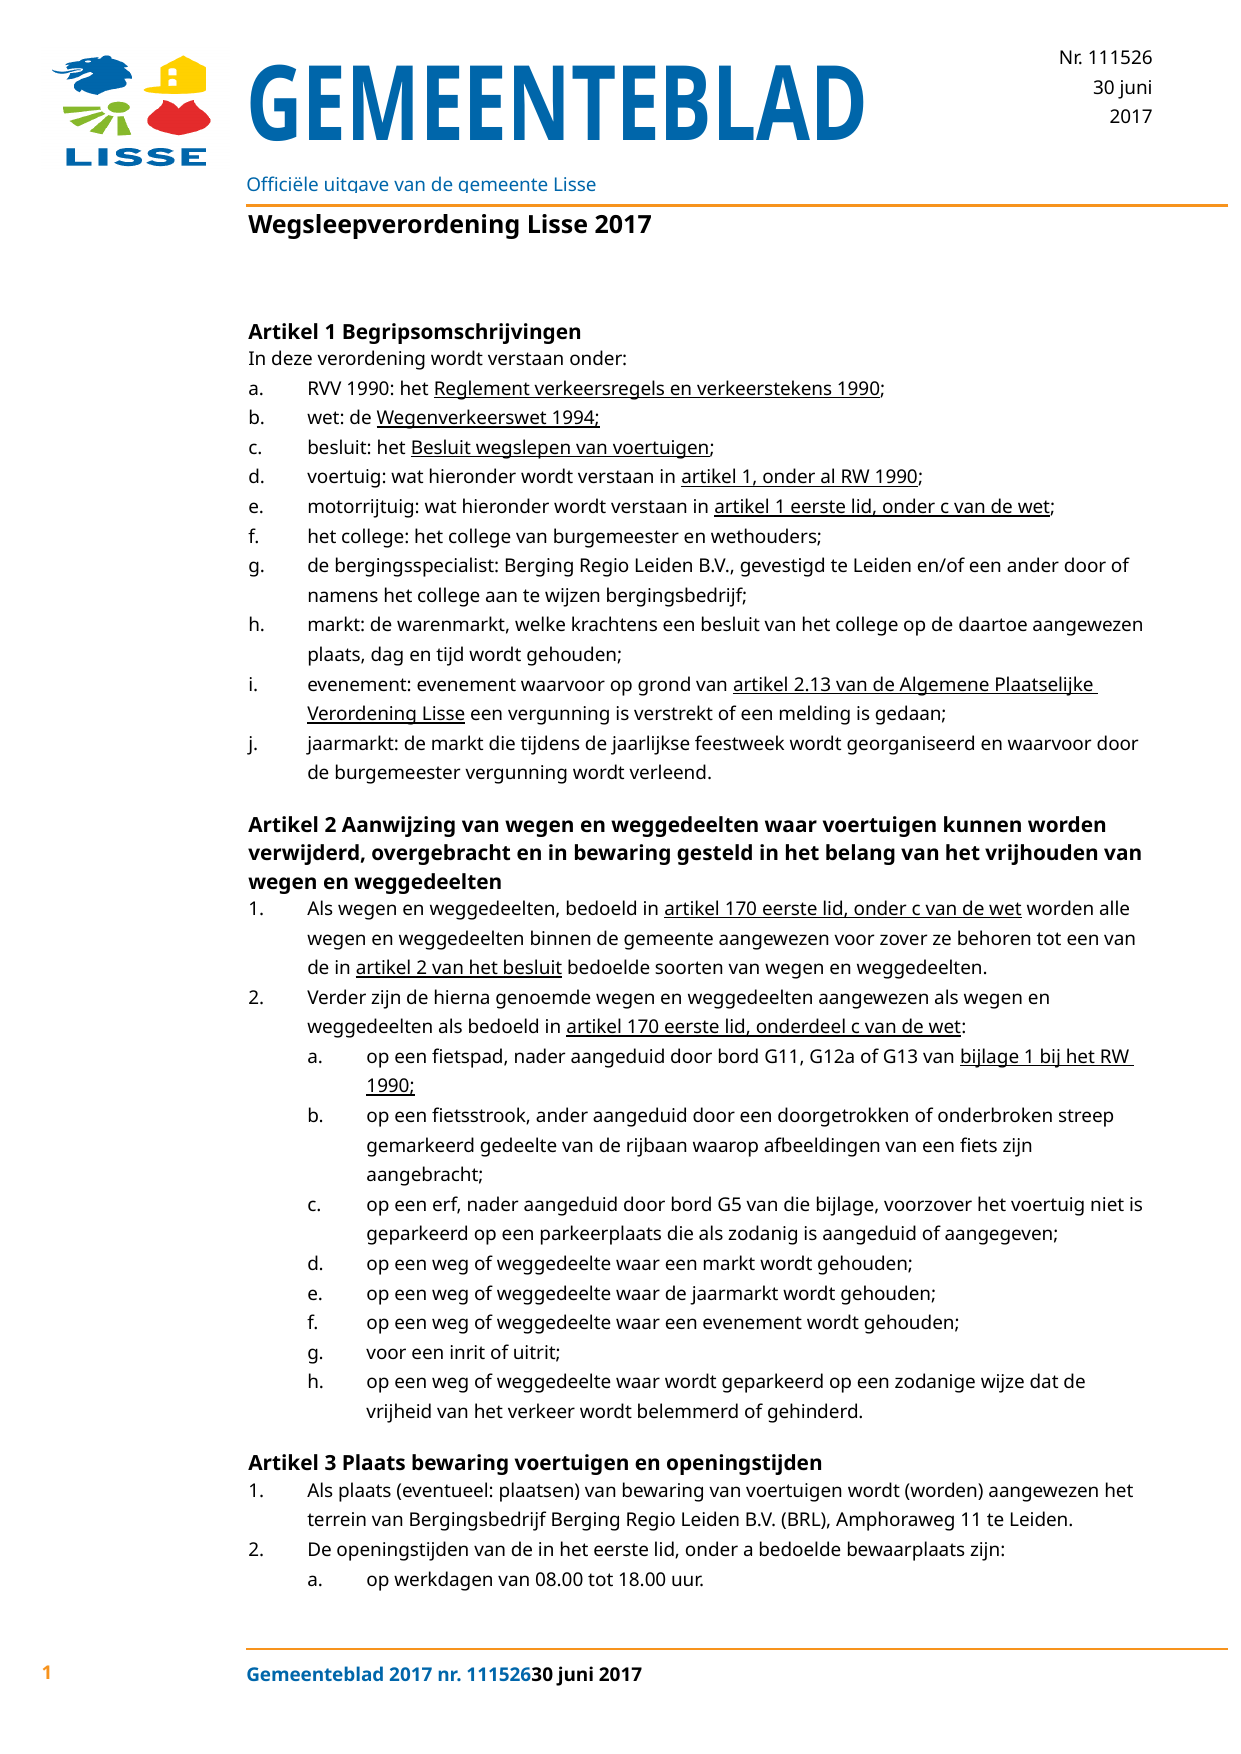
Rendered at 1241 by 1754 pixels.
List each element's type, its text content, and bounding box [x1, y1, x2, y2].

list Als plaats (eventueel: plaatsen) van bewaring van voertuigen wordt (worden) aangewezen het terrein van Bergingsbedrijf Berging Regio Leiden B.V. (BRL), Amphoraweg 11 te Leiden. [248, 1477, 1152, 1532]
list De openingstijden van de in het eerste lid, onder a bedoelde bewaarplaats zijn: [248, 1536, 1152, 1562]
text In deze verordening wordt verstaan onder: [248, 345, 1152, 371]
text Artikel 1 Begripsomschrijvingen [248, 317, 1152, 345]
list RVV 1990: het Reglement verkeersregels en verkeerstekens 1990; [248, 375, 1152, 401]
list op werkdagen van 08.00 tot 18.00 uur. [307, 1566, 1152, 1591]
list voor een inrit of uitrit; [307, 1339, 1152, 1365]
list markt: de warenmarkt, welke krachtens een besluit van het college op de daartoe aangewezen plaats, dag en tijd wordt gehouden; [248, 612, 1152, 667]
list besluit: het Besluit wegslepen van voertuigen; [248, 434, 1152, 460]
list op een weg of weggedeelte waar een evenement wordt gehouden; [307, 1309, 1152, 1335]
list op een weg of weggedeelte waar de jaarmarkt wordt gehouden; [307, 1280, 1152, 1306]
list op een fietspad, nader aangeduid door bord G11, G12a of G13 van bijlage 1 bij het RW 1990; [307, 1043, 1152, 1098]
list op een fietsstrook, ander aangeduid door een doorgetrokken of onderbroken streep gemarkeerd gedeelte van de rijbaan waarop afbeeldingen van een fiets zijn aangebracht; [307, 1102, 1152, 1187]
text Artikel 3 Plaats bewaring voertuigen en openingstijden [248, 1448, 1152, 1477]
list voertuig: wat hieronder wordt verstaan in artikel 1, onder al RW 1990; [248, 464, 1152, 489]
list het college: het college van burgemeester en wethouders; [248, 523, 1152, 548]
list Als wegen en weggedeelten, bedoeld in artikel 170 eerste lid, onder c van de wet worden alle wegen en weggedeelten binnen de gemeente aangewezen voor zover ze behoren tot een van de in artikel 2 van het besluit bedoelde soorten van wegen en weggedeelten. [248, 895, 1152, 980]
list evenement: evenement waarvoor op grond van artikel 2.13 van de Algemene Plaatselijke Verordening Lisse een vergunning is verstrekt of een melding is gedaan; [248, 671, 1152, 726]
text Wegsleepverordening Lisse 2017 [248, 207, 1152, 241]
text Artikel 2 Aanwijzing van wegen en weggedeelten waar voertuigen kunnen worden verwijderd, overgebracht en in bewaring gesteld in het belang van het vrijhouden van wegen en weggedeelten [248, 810, 1152, 895]
list op een weg of weggedeelte waar wordt geparkeerd op een zodanige wijze dat de vrijheid van het verkeer wordt belemmerd of gehinderd. [307, 1368, 1152, 1424]
list wet: de Wegenverkeerswet 1994; [248, 404, 1152, 430]
picture [41, 47, 231, 172]
list op een erf, nader aangeduid door bord G5 van die bijlage, voorzover het voertuig niet is geparkeerd op een parkeerplaats die als zodanig is aangeduid of aangegeven; [307, 1191, 1152, 1246]
list motorrijtuig: wat hieronder wordt verstaan in artikel 1 eerste lid, onder c van de wet; [248, 493, 1152, 519]
list op een weg of weggedeelte waar een markt wordt gehouden; [307, 1250, 1152, 1276]
list de bergingsspecialist: Berging Regio Leiden B.V., gevestigd te Leiden en/of een ander door of namens het college aan te wijzen bergingsbedrijf; [248, 552, 1152, 608]
list Verder zijn de hierna genoemde wegen en weggedeelten aangewezen als wegen en weggedeelten als bedoeld in artikel 170 eerste lid, onderdeel c van de wet: [248, 984, 1152, 1039]
list jaarmarkt: de markt die tijdens de jaarlijkse feestweek wordt georganiseerd en waarvoor door de burgemeester vergunning wordt verleend. [248, 730, 1152, 785]
